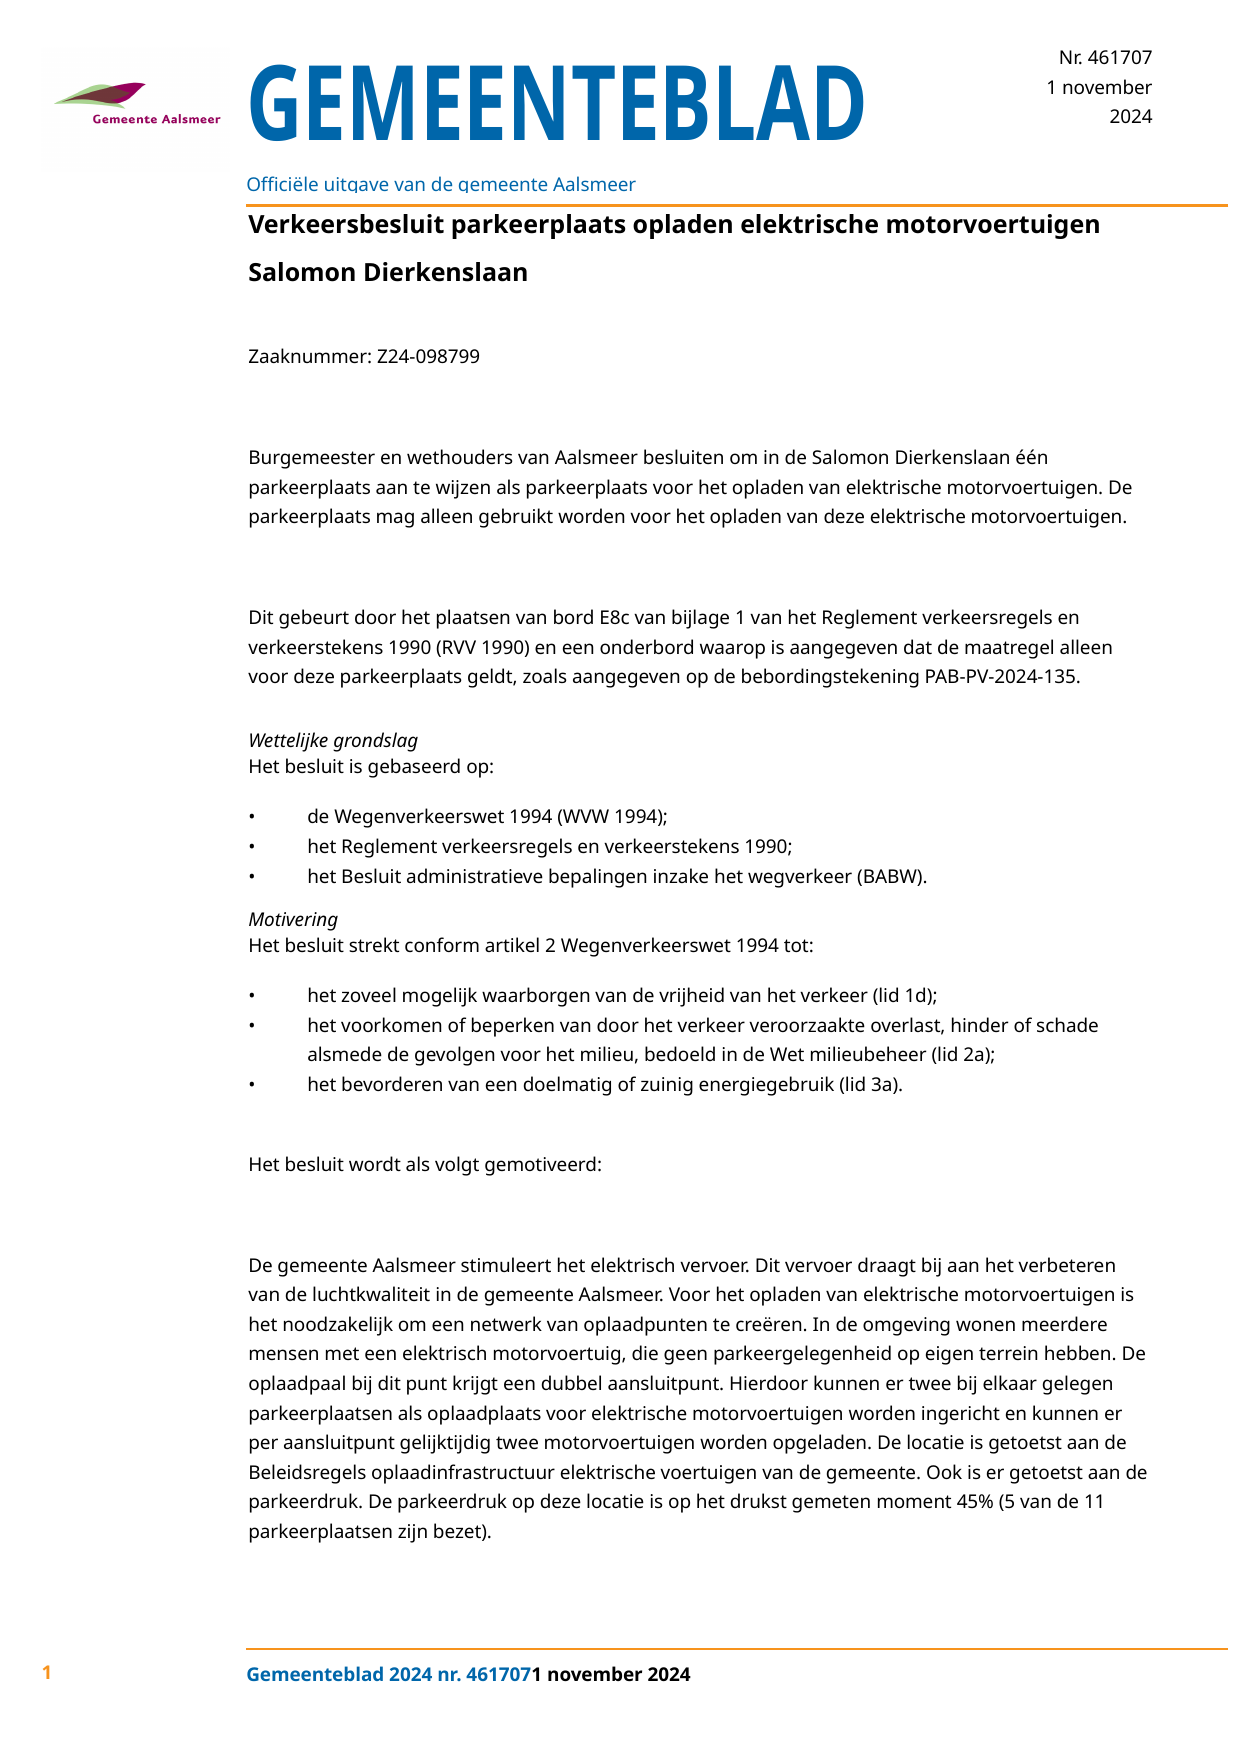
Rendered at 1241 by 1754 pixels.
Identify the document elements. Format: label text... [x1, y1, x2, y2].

text Motivering [248, 906, 1152, 932]
text Het besluit wordt als volgt gemotiveerd: [248, 1151, 1152, 1177]
list het voorkomen of beperken van door het verkeer veroorzaakte overlast, hinder of schade alsmede de gevolgen voor het milieu, bedoeld in de Wet milieubeheer (lid 2a); [248, 1012, 1152, 1067]
text Verkeersbesluit parkeerplaats opladen elektrische motorvoertuigen Salomon Dierkenslaan [248, 207, 1152, 288]
text Het besluit strekt conform artikel 2 Wegenverkeerswet 1994 tot: [248, 932, 1152, 957]
list de Wegenverkeerswet 1994 (WVW 1994); [248, 804, 1152, 829]
text Burgemeester en wethouders van Aalsmeer besluiten om in de Salomon Dierkenslaan één parkeerplaats aan te wijzen als parkeerplaats voor het opladen van elektrische motorvoertuigen. De parkeerplaats mag alleen gebruikt worden voor het opladen van deze elektrische motorvoertuigen. [248, 444, 1152, 529]
list het Besluit administratieve bepalingen inzake het wegverkeer (BABW). [248, 863, 1152, 889]
text Het besluit is gebaseerd op: [248, 753, 1152, 779]
text Dit gebeurt door het plaatsen van bord E8c van bijlage 1 van het Reglement verkeersregels en verkeerstekens 1990 (RVV 1990) en een onderbord waarop is aangegeven dat de maatregel alleen voor deze parkeerplaats geldt, zoals aangegeven op de bebordingstekening PAB-PV-2024-135. [248, 604, 1152, 689]
list het Reglement verkeersregels en verkeerstekens 1990; [248, 833, 1152, 859]
picture [41, 47, 231, 172]
text De gemeente Aalsmeer stimuleert het elektrisch vervoer. Dit vervoer draagt bij aan het verbeteren van de luchtkwaliteit in de gemeente Aalsmeer. Voor het opladen van elektrische motorvoertuigen is het noodzakelijk om een netwerk van oplaadpunten te creëren. In de omgeving wonen meerdere mensen met een elektrisch motorvoertuig, die geen parkeergelegenheid op eigen terrein hebben. De oplaadpaal bij dit punt krijgt een dubbel aansluitpunt. Hierdoor kunnen er twee bij elkaar gelegen parkeerplaatsen als oplaadplaats voor elektrische motorvoertuigen worden ingericht en kunnen er per aansluitpunt gelijktijdig twee motorvoertuigen worden opgeladen. De locatie is getoetst aan de Beleidsregels oplaadinfrastructuur elektrische voertuigen van de gemeente. Ook is er getoetst aan de parkeerdruk. De parkeerdruk op deze locatie is op het drukst gemeten moment 45% (5 van de 11 parkeerplaatsen zijn bezet). [248, 1252, 1152, 1544]
text Wettelijke grondslag [248, 728, 1152, 753]
text Zaaknummer: Z24-098799 [248, 344, 1152, 369]
list het bevorderen van een doelmatig of zuinig energiegebruik (lid 3a). [248, 1071, 1152, 1097]
list het zoveel mogelijk waarborgen van de vrijheid van het verkeer (lid 1d); [248, 982, 1152, 1008]
